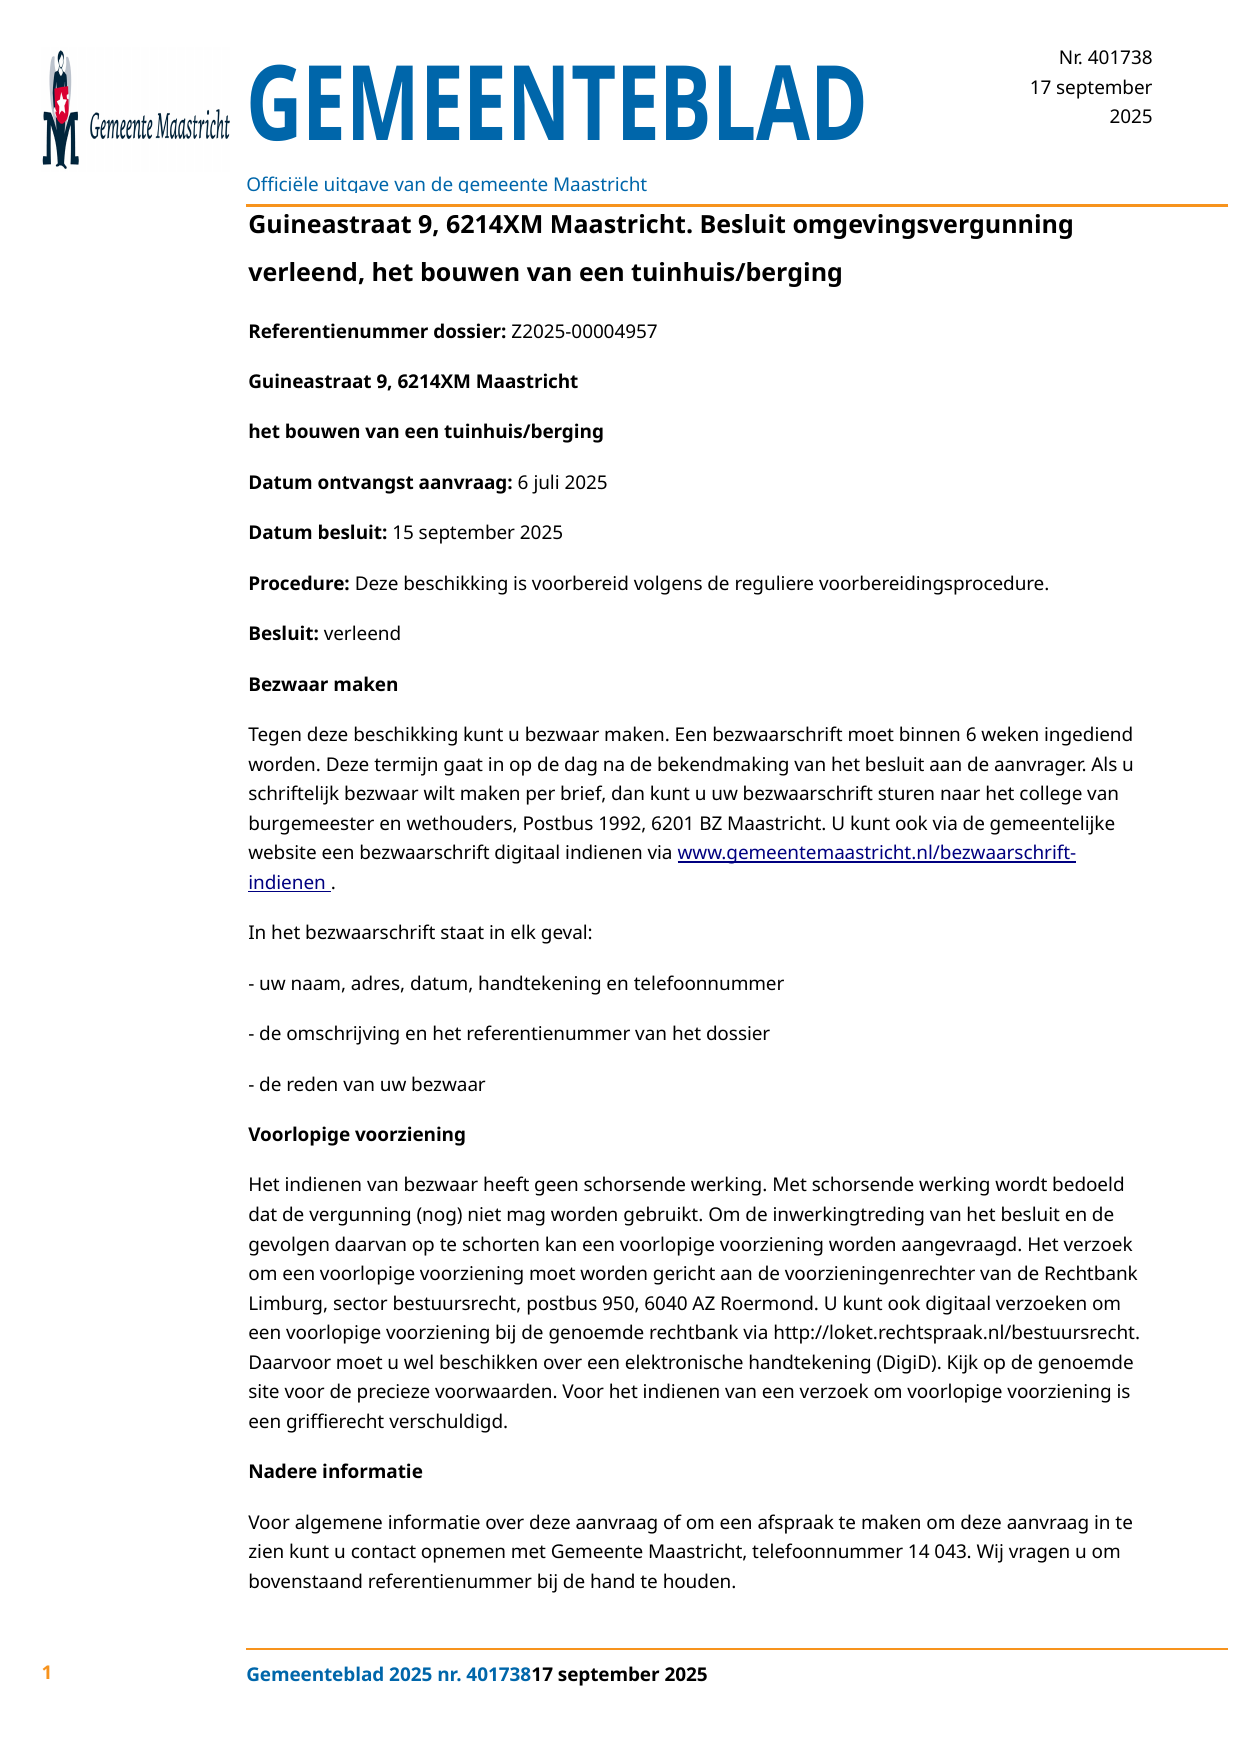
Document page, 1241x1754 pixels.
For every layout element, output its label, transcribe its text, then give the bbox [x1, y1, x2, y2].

text Guineastraat 9, 6214XM Maastricht. Besluit omgevingsvergunning verleend, het bouwen van een tuinhuis/berging [248, 207, 1152, 288]
text Voor algemene informatie over deze aanvraag of om een afspraak te maken om deze aanvraag in te zien kunt u contact opnemen met Gemeente Maastricht, telefoonnummer 14 043. Wij vragen u om bovenstaand referentienummer bij de hand te houden. [248, 1509, 1152, 1594]
text In het bezwaarschrift staat in elk geval: [248, 919, 1152, 945]
text - de reden van uw bezwaar [248, 1071, 1152, 1097]
text Datum ontvangst aanvraag: 6 juli 2025 [248, 469, 1152, 495]
text Guineastraat 9, 6214XM Maastricht [248, 368, 1152, 394]
text het bouwen van een tuinhuis/berging [248, 419, 1152, 444]
text Procedure: Deze beschikking is voorbereid volgens de reguliere voorbereidingsprocedure. [248, 570, 1152, 596]
text - de omschrijving en het referentienummer van het dossier [248, 1020, 1152, 1046]
text Nadere informatie [248, 1459, 1152, 1484]
text - uw naam, adres, datum, handtekening en telefoonnummer [248, 970, 1152, 996]
text Voorlopige voorziening [248, 1121, 1152, 1147]
text Het indienen van bezwaar heeft geen schorsende werking. Met schorsende werking wordt bedoeld dat de vergunning (nog) niet mag worden gebruikt. Om de inwerkingtreding van het besluit en de gevolgen daarvan op te schorten kan een voorlopige voorziening worden aangevraagd. Het verzoek om een voorlopige voorziening moet worden gericht aan de voorzieningenrechter van de Rechtbank Limburg, sector bestuursrecht, postbus 950, 6040 AZ Roermond. U kunt ook digitaal verzoeken om een voorlopige voorziening bij de genoemde rechtbank via http://loket.rechtspraak.nl/bestuursrecht. Daarvoor moet u wel beschikken over een elektronische handtekening (DigiD). Kijk op de genoemde site voor de precieze voorwaarden. Voor het indienen van een verzoek om voorlopige voorziening is een griffierecht verschuldigd. [248, 1172, 1152, 1434]
text Bezwaar maken [248, 671, 1152, 697]
text Referentienummer dossier: Z2025-00004957 [248, 318, 1152, 344]
text Besluit: verleend [248, 620, 1152, 646]
text Datum besluit: 15 september 2025 [248, 519, 1152, 545]
picture [41, 47, 231, 172]
text Tegen deze beschikking kunt u bezwaar maken. Een bezwaarschrift moet binnen 6 weken ingediend worden. Deze termijn gaat in op de dag na de bekendmaking van het besluit aan de aanvrager. Als u schriftelijk bezwaar wilt maken per brief, dan kunt u uw bezwaarschrift sturen naar het college van burgemeester en wethouders, Postbus 1992, 6201 BZ Maastricht. U kunt ook via de gemeentelijke website een bezwaarschrift digitaal indienen via www.gemeentemaastricht.nl/bezwaarschrift-indienen . [248, 721, 1152, 895]
